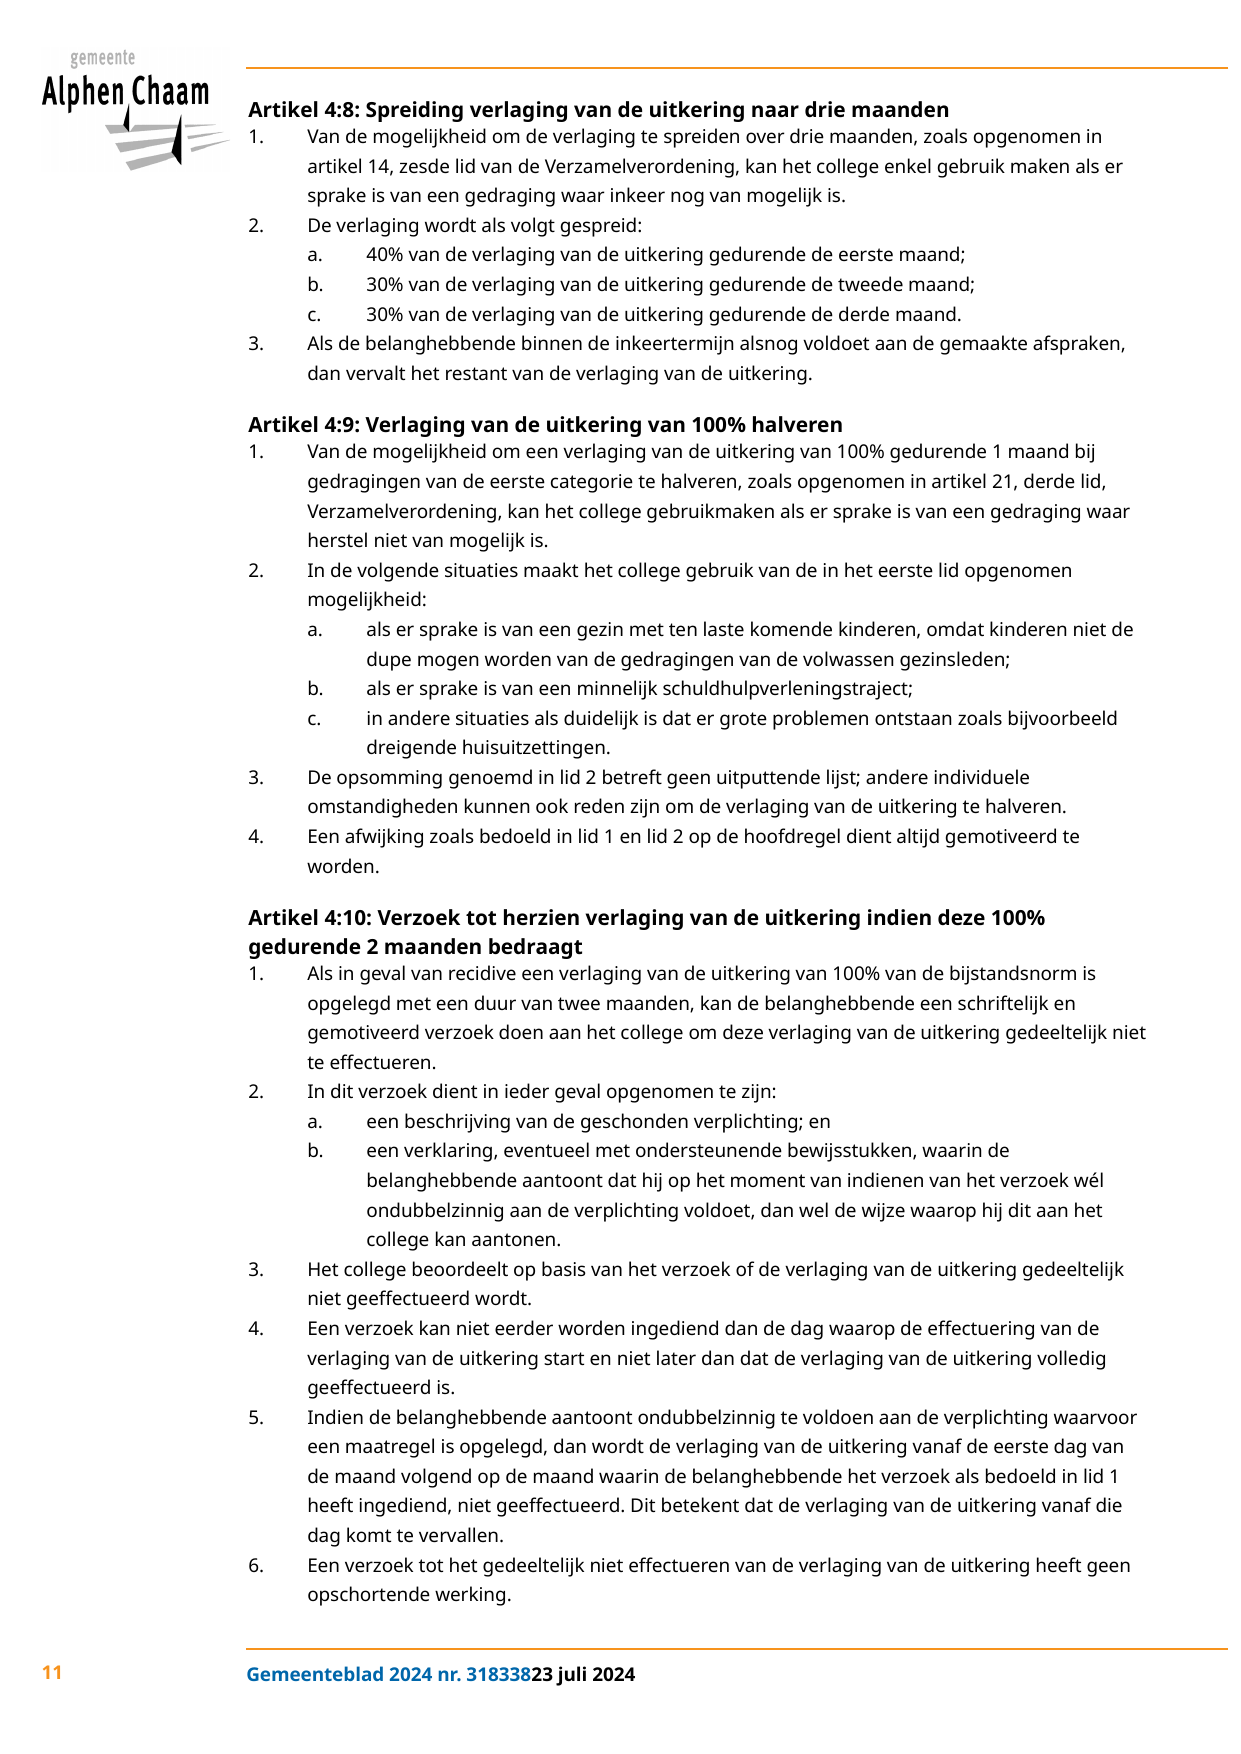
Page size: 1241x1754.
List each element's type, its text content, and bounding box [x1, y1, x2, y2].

list Van de mogelijkheid om de verlaging te spreiden over drie maanden, zoals opgenomen in artikel 14, zesde lid van de Verzamelverordening, kan het college enkel gebruik maken als er sprake is van een gedraging waar inkeer nog van mogelijk is. [248, 123, 1152, 208]
list een beschrijving van de geschonden verplichting; en [307, 1108, 1152, 1134]
list Als in geval van recidive een verlaging van de uitkering van 100% van de bijstandsnorm is opgelegd met een duur van twee maanden, kan de belanghebbende een schriftelijk en gemotiveerd verzoek doen aan het college om deze verlaging van de uitkering gedeeltelijk niet te effectueren. [248, 960, 1152, 1075]
list Van de mogelijkheid om een verlaging van de uitkering van 100% gedurende 1 maand bij gedragingen van de eerste categorie te halveren, zoals opgenomen in artikel 21, derde lid, Verzamelverordening, kan het college gebruikmaken als er sprake is van een gedraging waar herstel niet van mogelijk is. [248, 439, 1152, 553]
list in andere situaties als duidelijk is dat er grote problemen ontstaan zoals bijvoorbeeld dreigende huisuitzettingen. [307, 705, 1152, 760]
text Artikel 4:8: Spreiding verlaging van de uitkering naar drie maanden [248, 95, 1152, 123]
list Indien de belanghebbende aantoont ondubbelzinnig te voldoen aan de verplichting waarvoor een maatregel is opgelegd, dan wordt de verlaging van de uitkering vanaf de eerste dag van de maand volgend op de maand waarin de belanghebbende het verzoek als bedoeld in lid 1 heeft ingediend, niet geeffectueerd. Dit betekent dat de verlaging van de uitkering vanaf die dag komt te vervallen. [248, 1404, 1152, 1548]
list Een verzoek kan niet eerder worden ingediend dan de dag waarop de effectuering van de verlaging van de uitkering start en niet later dan dat de verlaging van de uitkering volledig geeffectueerd is. [248, 1315, 1152, 1400]
list Het college beoordeelt op basis van het verzoek of de verlaging van de uitkering gedeeltelijk niet geeffectueerd wordt. [248, 1256, 1152, 1311]
picture [41, 47, 231, 172]
list Een afwijking zoals bedoeld in lid 1 en lid 2 op de hoofdregel dient altijd gemotiveerd te worden. [248, 823, 1152, 879]
list 30% van de verlaging van de uitkering gedurende de tweede maand; [307, 271, 1152, 297]
text Artikel 4:9: Verlaging van de uitkering van 100% halveren [248, 410, 1152, 439]
list 30% van de verlaging van de uitkering gedurende de derde maand. [307, 301, 1152, 326]
list In de volgende situaties maakt het college gebruik van de in het eerste lid opgenomen mogelijkheid: [248, 557, 1152, 612]
list 40% van de verlaging van de uitkering gedurende de eerste maand; [307, 242, 1152, 267]
text Artikel 4:10: Verzoek tot herzien verlaging van de uitkering indien deze 100% gedurende 2 maanden bedraagt [248, 903, 1152, 960]
list als er sprake is van een gezin met ten laste komende kinderen, omdat kinderen niet de dupe mogen worden van de gedragingen van de volwassen gezinsleden; [307, 616, 1152, 672]
list In dit verzoek dient in ieder geval opgenomen te zijn: [248, 1078, 1152, 1104]
list als er sprake is van een minnelijk schuldhulpverleningstraject; [307, 675, 1152, 701]
list De verlaging wordt als volgt gespreid: [248, 212, 1152, 238]
list Als de belanghebbende binnen de inkeertermijn alsnog voldoet aan de gemaakte afspraken, dan vervalt het restant van de verlaging van de uitkering. [248, 330, 1152, 386]
list Een verzoek tot het gedeeltelijk niet effectueren van de verlaging van de uitkering heeft geen opschortende werking. [248, 1552, 1152, 1607]
list De opsomming genoemd in lid 2 betreft geen uitputtende lijst; andere individuele omstandigheden kunnen ook reden zijn om de verlaging van de uitkering te halveren. [248, 764, 1152, 819]
list een verklaring, eventueel met ondersteunende bewijsstukken, waarin de belanghebbende aantoont dat hij op het moment van indienen van het verzoek wél ondubbelzinnig aan de verplichting voldoet, dan wel de wijze waarop hij dit aan het college kan aantonen. [307, 1138, 1152, 1252]
